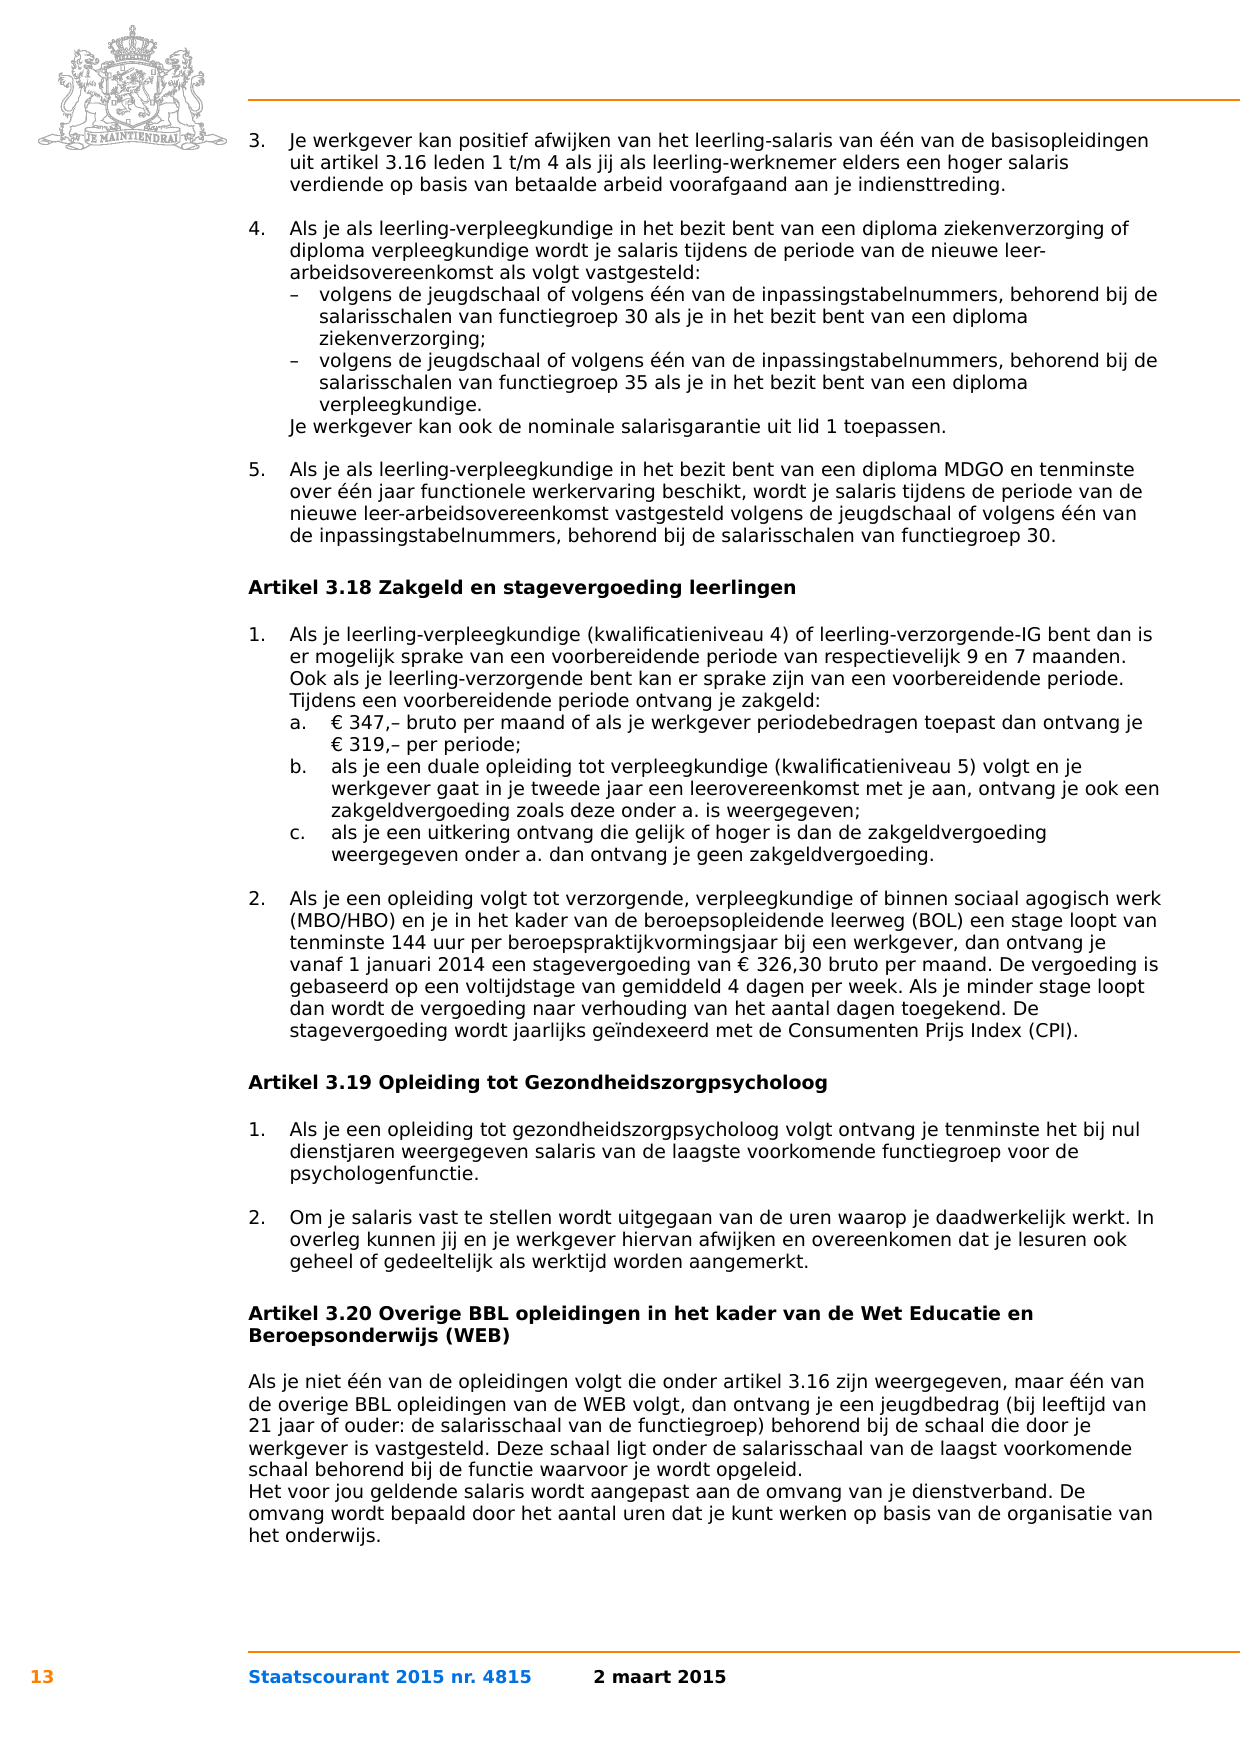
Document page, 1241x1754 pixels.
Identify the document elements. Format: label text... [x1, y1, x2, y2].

text – volgens de jeugdschaal of volgens één van de inpassingstabelnummers, behorend bij de salarisschalen van functiegroep 30 als je in het bezit bent van een diploma ziekenverzorging; [289, 284, 1163, 349]
subtitle Artikel 3.18 Zakgeld en stagevergoeding leerlingen [248, 577, 1163, 599]
text b. als je een duale opleiding tot verpleegkundige (kwalificatieniveau 5) volgt en je werkgever gaat in je tweede jaar een leerovereenkomst met je aan, ontvang je ook een zakgeldvergoeding zoals deze onder a. is weergegeven; [289, 756, 1163, 822]
text 2. Om je salaris vast te stellen wordt uitgegaan van de uren waarop je daadwerkelijk werkt. In overleg kunnen jij en je werkgever hiervan afwijken en overeenkomen dat je lesuren ook geheel of gedeeltelijk als werktijd worden aangemerkt. [248, 1207, 1163, 1272]
text 1. Als je een opleiding tot gezondheidszorgpsycholoog volgt ontvang je tenminste het bij nul dienstjaren weergegeven salaris van de laagste voorkomende functiegroep voor de psychologenfunctie. [248, 1119, 1163, 1185]
text 1. Als je leerling-verpleegkundige (kwalificatieniveau 4) of leerling-verzorgende-IG bent dan is er mogelijk sprake van een voorbereidende periode van respectievelijk 9 en 7 maanden. Ook als je leerling-verzorgende bent kan er sprake zijn van een voorbereidende periode. Tijdens een voorbereidende periode ontvang je zakgeld: [248, 624, 1163, 712]
picture [38, 25, 227, 150]
text 2. Als je een opleiding volgt tot verzorgende, verpleegkundige of binnen sociaal agogisch werk (MBO/HBO) en je in het kader van de beroepsopleidende leerweg (BOL) een stage loopt van tenminste 144 uur per beroepspraktijkvormingsjaar bij een werkgever, dan ontvang je vanaf 1 januari 2014 een stagevergoeding van € 326,30 bruto per maand. De vergoeding is gebaseerd op een voltijdstage van gemiddeld 4 dagen per week. Als je minder stage loopt dan wordt de vergoeding naar verhouding van het aantal dagen toegekend. De stagevergoeding wordt jaarlijks geïndexeerd met de Consumenten Prijs Index (CPI). [248, 888, 1163, 1042]
text Je werkgever kan ook de nominale salarisgarantie uit lid 1 toepassen. [289, 416, 1163, 437]
text 3. Je werkgever kan positief afwijken van het leerling-salaris van één van de basisopleidingen uit artikel 3.16 leden 1 t/m 4 als jij als leerling-werknemer elders een hoger salaris verdiende op basis van betaalde arbeid voorafgaand aan je indiensttreding. [248, 130, 1163, 196]
text c. als je een uitkering ontvang die gelijk of hoger is dan de zakgeldvergoeding weergegeven onder a. dan ontvang je geen zakgeldvergoeding. [289, 822, 1163, 866]
text Het voor jou geldende salaris wordt aangepast aan de omvang van je dienstverband. De omvang wordt bepaald door het aantal uren dat je kunt werken op basis van de organisatie van het onderwijs. [248, 1481, 1163, 1547]
text 4. Als je als leerling-verpleegkundige in het bezit bent van een diploma ziekenverzorging of diploma verpleegkundige wordt je salaris tijdens de periode van de nieuwe leer-arbeidsovereenkomst als volgt vastgesteld: [248, 218, 1163, 284]
subtitle Artikel 3.19 Opleiding tot Gezondheidszorgpsycholoog [248, 1072, 1163, 1094]
text Als je niet één van de opleidingen volgt die onder artikel 3.16 zijn weergegeven, maar één van de overige BBL opleidingen van de WEB volgt, dan ontvang je een jeugdbedrag (bij leeftijd van 21 jaar of ouder: de salarisschaal van de functiegroep) behorend bij de schaal die door je werkgever is vastgesteld. Deze schaal ligt onder de salarisschaal van de laagst voorkomende schaal behorend bij de functie waarvoor je wordt opgeleid. [248, 1371, 1163, 1481]
subtitle Artikel 3.20 Overige BBL opleidingen in het kader van de Wet Educatie en Beroepsonderwijs (WEB) [248, 1302, 1163, 1346]
text – volgens de jeugdschaal of volgens één van de inpassingstabelnummers, behorend bij de salarisschalen van functiegroep 35 als je in het bezit bent van een diploma verpleegkundige. [289, 349, 1163, 416]
text a. € 347,– bruto per maand of als je werkgever periodebedragen toepast dan ontvang je € 319,– per periode; [289, 712, 1163, 756]
text 5. Als je als leerling-verpleegkundige in het bezit bent van een diploma MDGO en tenminste over één jaar functionele werkervaring beschikt, wordt je salaris tijdens de periode van de nieuwe leer-arbeidsovereenkomst vastgesteld volgens de jeugdschaal of volgens één van de inpassingstabelnummers, behorend bij de salarisschalen van functiegroep 30. [248, 459, 1163, 547]
